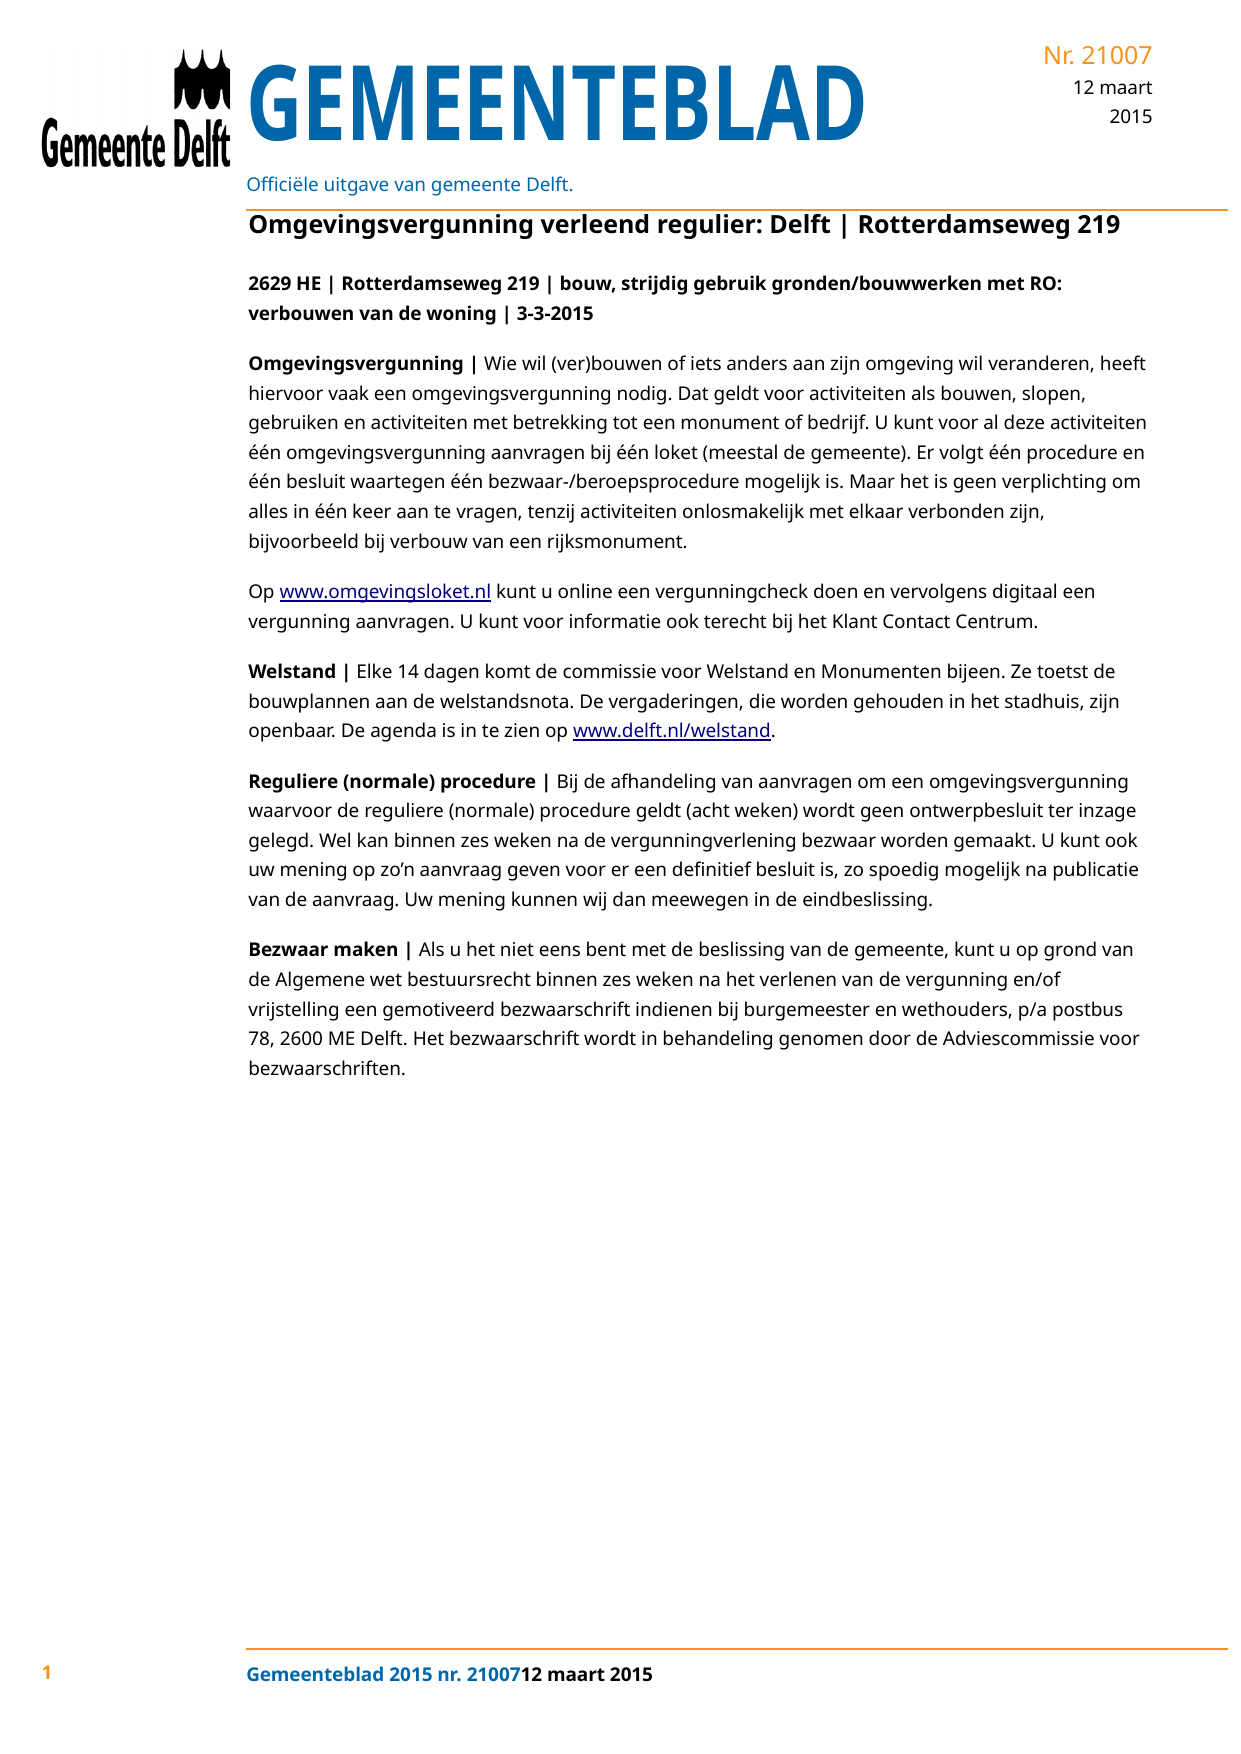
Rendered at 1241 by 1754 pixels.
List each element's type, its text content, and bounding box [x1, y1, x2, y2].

text Omgevingsvergunning | Wie wil (ver)bouwen of iets anders aan zijn omgeving wil veranderen, heeft hiervoor vaak een omgevingsvergunning nodig. Dat geldt voor activiteiten als bouwen, slopen, gebruiken en activiteiten met betrekking tot een monument of bedrijf. U kunt voor al deze activiteiten één omgevingsvergunning aanvragen bij één loket (meestal de gemeente). Er volgt één procedure en één besluit waartegen één bezwaar-/beroepsprocedure mogelijk is. Maar het is geen verplichting om alles in één keer aan te vragen, tenzij activiteiten onlosmakelijk met elkaar verbonden zijn, bijvoorbeeld bij verbouw van een rijksmonument. [248, 350, 1152, 553]
text Op www.omgevingsloket.nl kunt u online een vergunningcheck doen en vervolgens digitaal een vergunning aanvragen. U kunt voor informatie ook terecht bij het Klant Contact Centrum. [248, 578, 1152, 633]
picture [41, 47, 231, 172]
text Omgevingsvergunning verleend regulier: Delft | Rotterdamseweg 219 [248, 211, 1152, 241]
text Reguliere (normale) procedure | Bij de afhandeling van aanvragen om een omgevingsvergunning waarvoor de reguliere (normale) procedure geldt (acht weken) wordt geen ontwerpbesluit ter inzage gelegd. Wel kan binnen zes weken na de vergunningverlening bezwaar worden gemaakt. U kunt ook uw mening op zo’n aanvraag geven voor er een definitief besluit is, zo spoedig mogelijk na publicatie van de aanvraag. Uw mening kunnen wij dan meewegen in de eindbeslissing. [248, 768, 1152, 912]
text Bezwaar maken | Als u het niet eens bent met de beslissing van de gemeente, kunt u op grond van de Algemene wet bestuursrecht binnen zes weken na het verlenen van de vergunning en/of vrijstelling een gemotiveerd bezwaarschrift indienen bij burgemeester en wethouders, p/a postbus 78, 2600 ME Delft. Het bezwaarschrift wordt in behandeling genomen door de Adviescommissie voor bezwaarschriften. [248, 937, 1152, 1081]
text 2629 HE | Rotterdamseweg 219 | bouw, strijdig gebruik gronden/bouwwerken met RO: verbouwen van de woning | 3-3-2015 [248, 270, 1152, 326]
text Welstand | Elke 14 dagen komt de commissie voor Welstand en Monumenten bijeen. Ze toetst de bouwplannen aan de welstandsnota. De vergaderingen, die worden gehouden in het stadhuis, zijn openbaar. De agenda is in te zien op www.delft.nl/welstand. [248, 658, 1152, 743]
